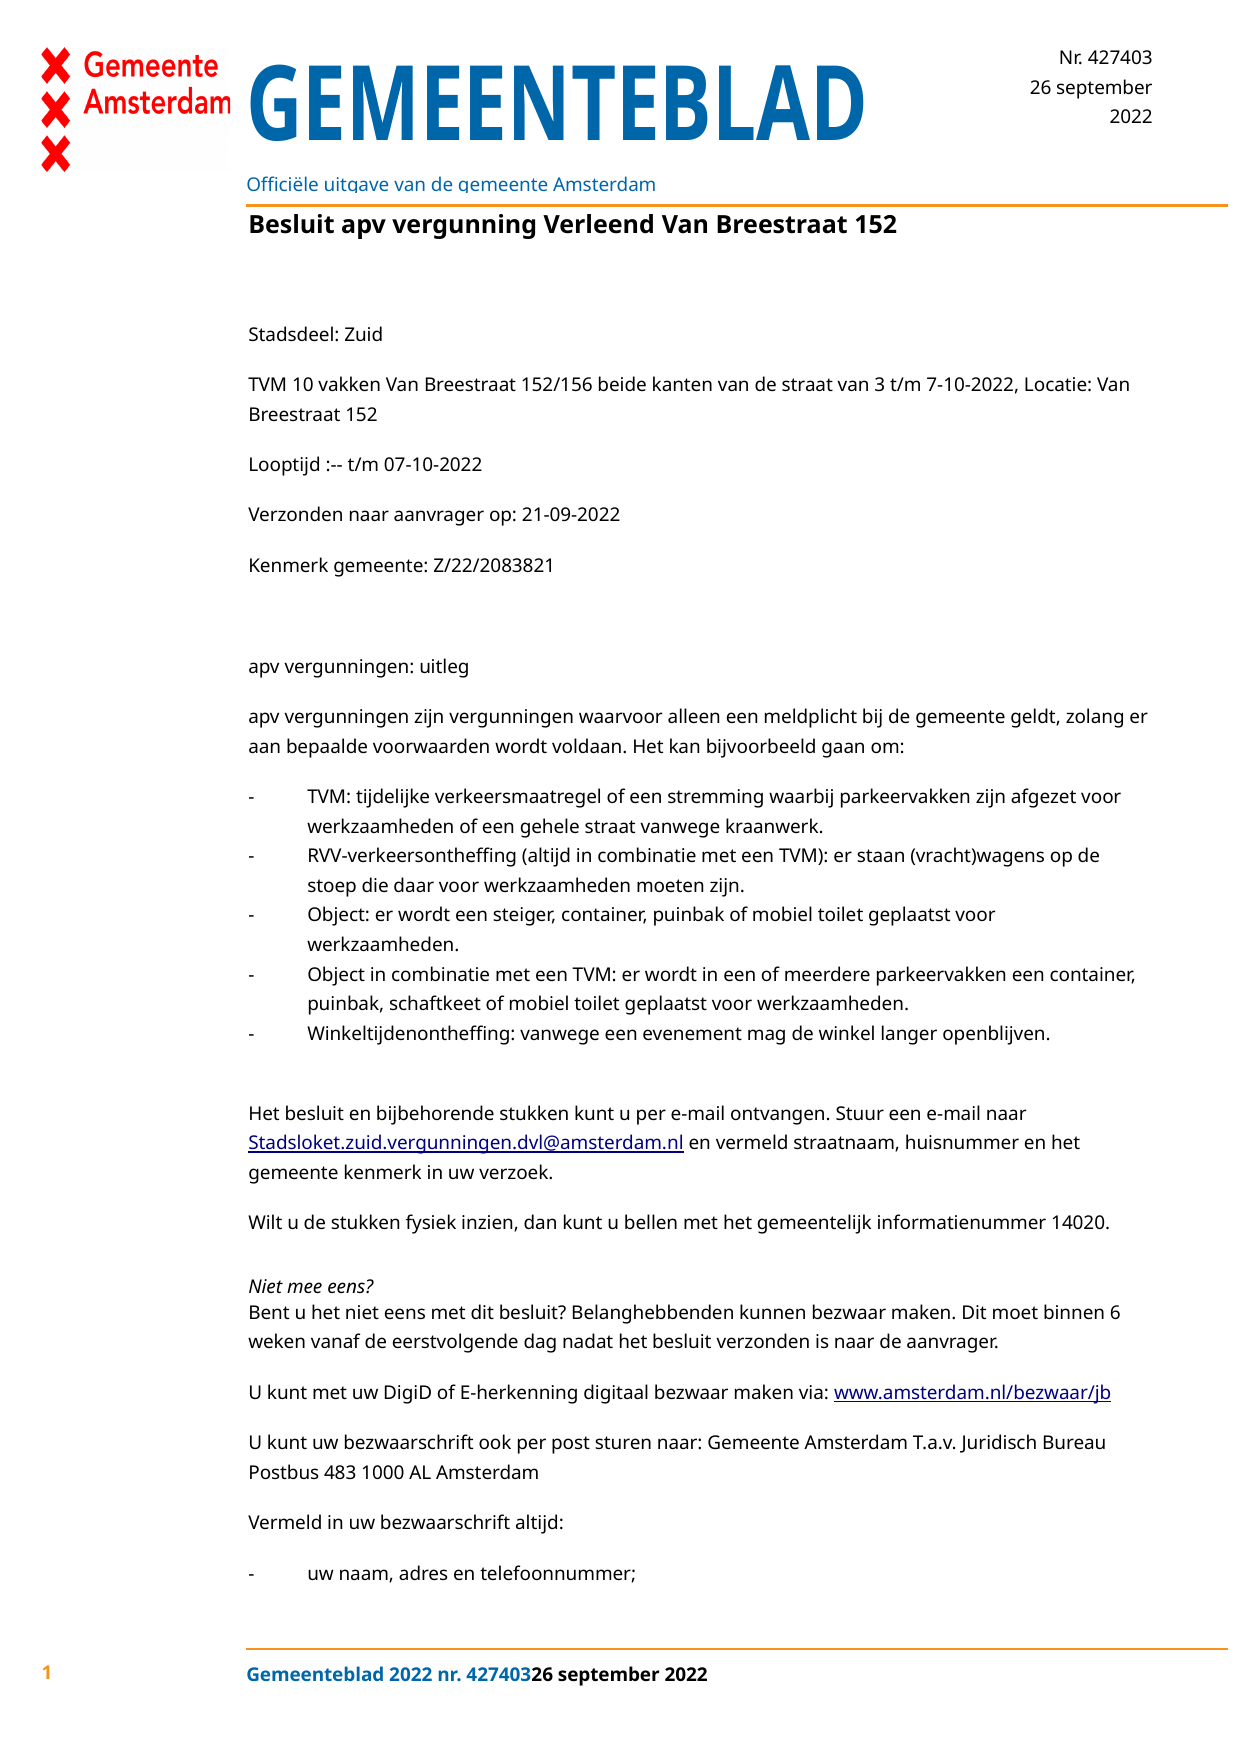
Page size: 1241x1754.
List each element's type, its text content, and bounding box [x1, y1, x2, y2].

list RVV-verkeersontheffing (altijd in combinatie met een TVM): er staan (vracht)wagens op de stoep die daar voor werkzaamheden moeten zijn. [248, 842, 1152, 898]
text Niet mee eens? [248, 1273, 1152, 1299]
text apv vergunningen: uitleg [248, 653, 1152, 678]
text U kunt met uw DigiD of E-herkenning digitaal bezwaar maken via: www.amsterdam.nl/bezwaar/jb [248, 1379, 1152, 1405]
text Bent u het niet eens met dit besluit? Belanghebbenden kunnen bezwaar maken. Dit moet binnen 6 weken vanaf de eerstvolgende dag nadat het besluit verzonden is naar de aanvrager. [248, 1299, 1152, 1354]
list Winkeltijdenontheffing: vanwege een evenement mag de winkel langer openblijven. [248, 1020, 1152, 1046]
text Looptijd :-- t/m 07-10-2022 [248, 451, 1152, 477]
text U kunt uw bezwaarschrift ook per post sturen naar: Gemeente Amsterdam T.a.v. Juridisch Bureau Postbus 483 1000 AL Amsterdam [248, 1429, 1152, 1485]
list uw naam, adres en telefoonnummer; [248, 1560, 1152, 1586]
list Object in combinatie met een TVM: er wordt in een of meerdere parkeervakken een container, puinbak, schaftkeet of mobiel toilet geplaatst voor werkzaamheden. [248, 961, 1152, 1016]
text Kenmerk gemeente: Z/22/2083821 [248, 552, 1152, 578]
list TVM: tijdelijke verkeersmaatregel of een stremming waarbij parkeervakken zijn afgezet voor werkzaamheden of een gehele straat vanwege kraanwerk. [248, 783, 1152, 838]
text Vermeld in uw bezwaarschrift altijd: [248, 1509, 1152, 1535]
text TVM 10 vakken Van Breestraat 152/156 beide kanten van de straat van 3 t/m 7-10-2022, Locatie: Van Breestraat 152 [248, 371, 1152, 426]
text Besluit apv vergunning Verleend Van Breestraat 152 [248, 207, 1152, 241]
text apv vergunningen zijn vergunningen waarvoor alleen een meldplicht bij de gemeente geldt, zolang er aan bepaalde voorwaarden wordt voldaan. Het kan bijvoorbeeld gaan om: [248, 703, 1152, 758]
list Object: er wordt een steiger, container, puinbak of mobiel toilet geplaatst voor werkzaamheden. [248, 902, 1152, 957]
text Het besluit en bijbehorende stukken kunt u per e-mail ontvangen. Stuur een e-mail naar Stadsloket.zuid.vergunningen.dvl@amsterdam.nl en vermeld straatnaam, huisnummer en het gemeente kenmerk in uw verzoek. [248, 1100, 1152, 1185]
text Verzonden naar aanvrager op: 21-09-2022 [248, 502, 1152, 527]
text Wilt u de stukken fysiek inzien, dan kunt u bellen met het gemeentelijk informatienummer 14020. [248, 1209, 1152, 1235]
picture [41, 47, 231, 172]
text Stadsdeel: Zuid [248, 321, 1152, 346]
